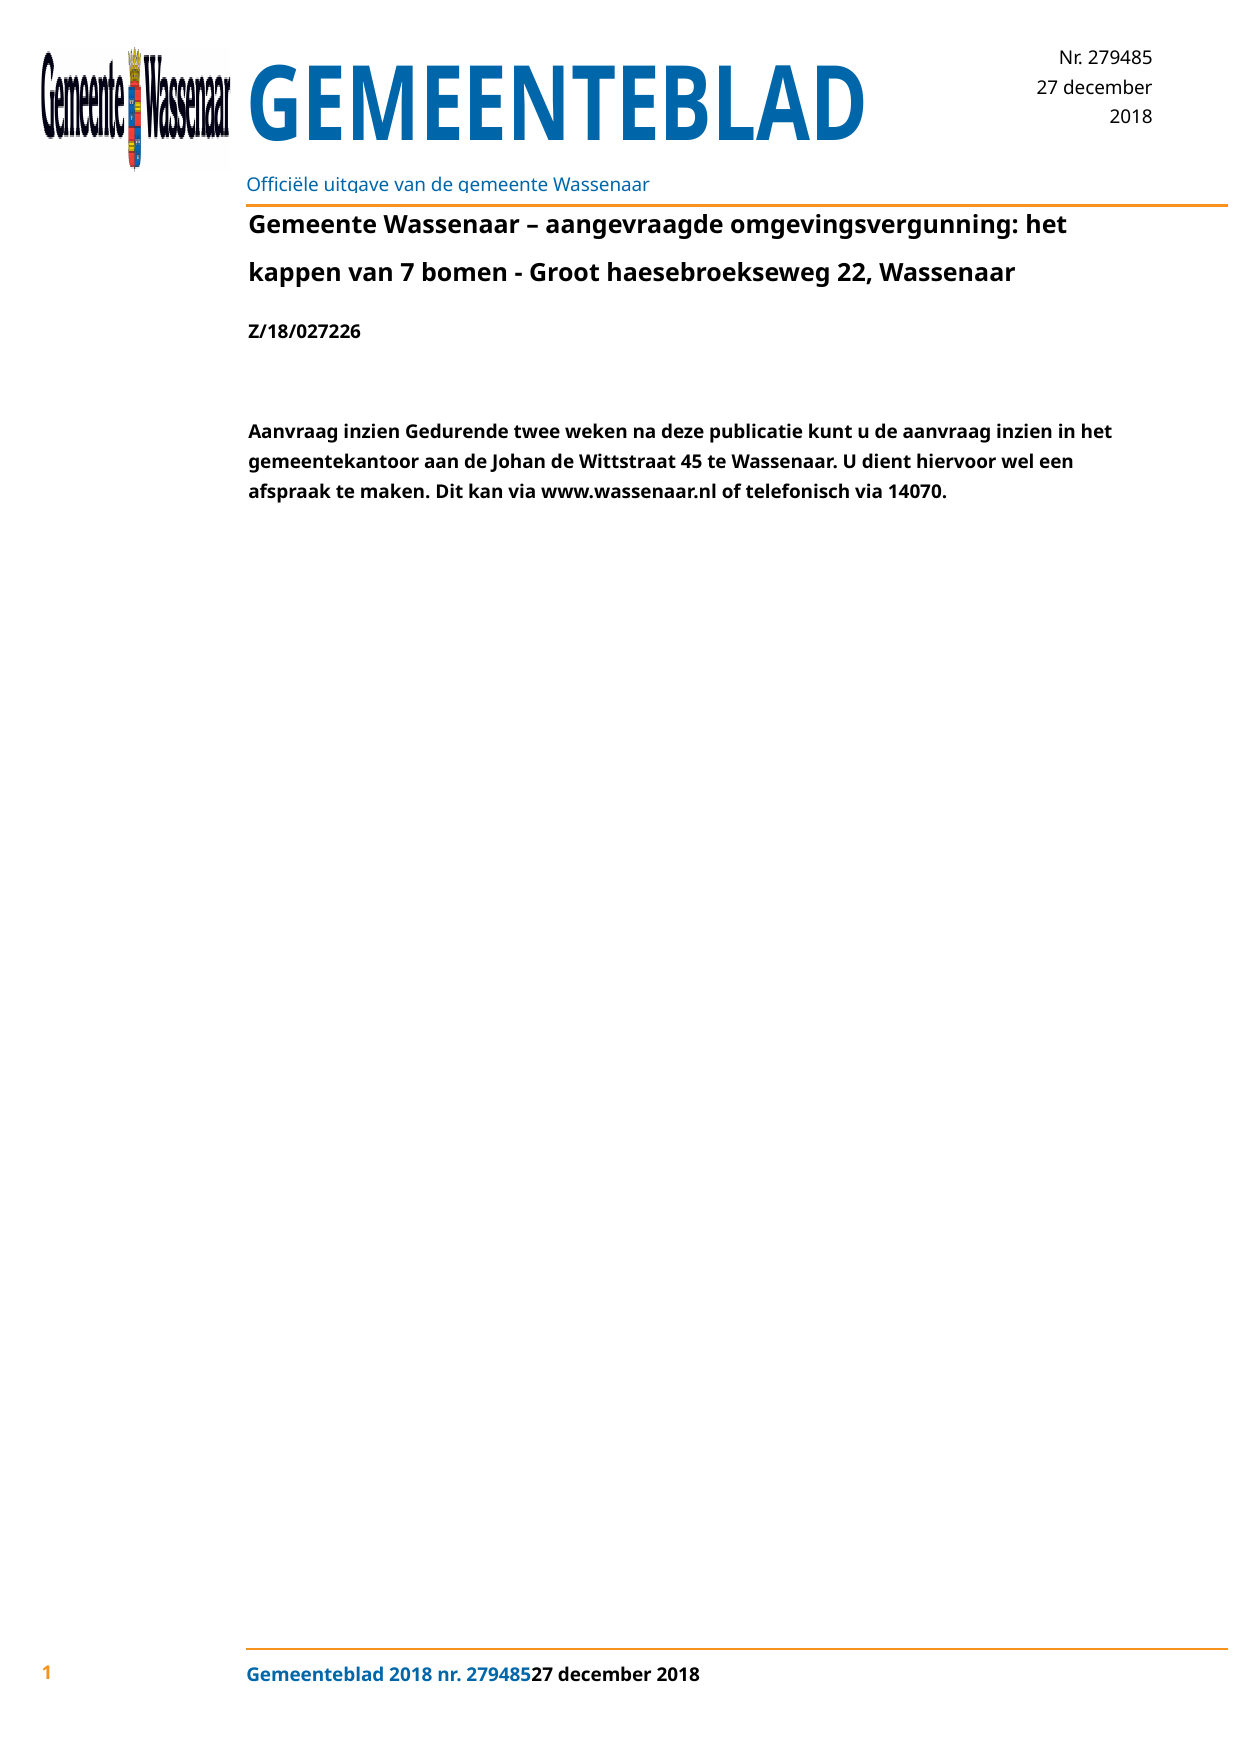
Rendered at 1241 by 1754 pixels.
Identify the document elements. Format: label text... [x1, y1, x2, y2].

picture [41, 47, 231, 172]
text Aanvraag inzien Gedurende twee weken na deze publicatie kunt u de aanvraag inzien in het gemeentekantoor aan de Johan de Wittstraat 45 te Wassenaar. U dient hiervoor wel een afspraak te maken. Dit kan via www.wassenaar.nl of telefonisch via 14070. [248, 419, 1152, 504]
text Gemeente Wassenaar – aangevraagde omgevingsvergunning: het kappen van 7 bomen - Groot haesebroekseweg 22, Wassenaar [248, 207, 1152, 288]
text Z/18/027226 [248, 318, 1152, 344]
